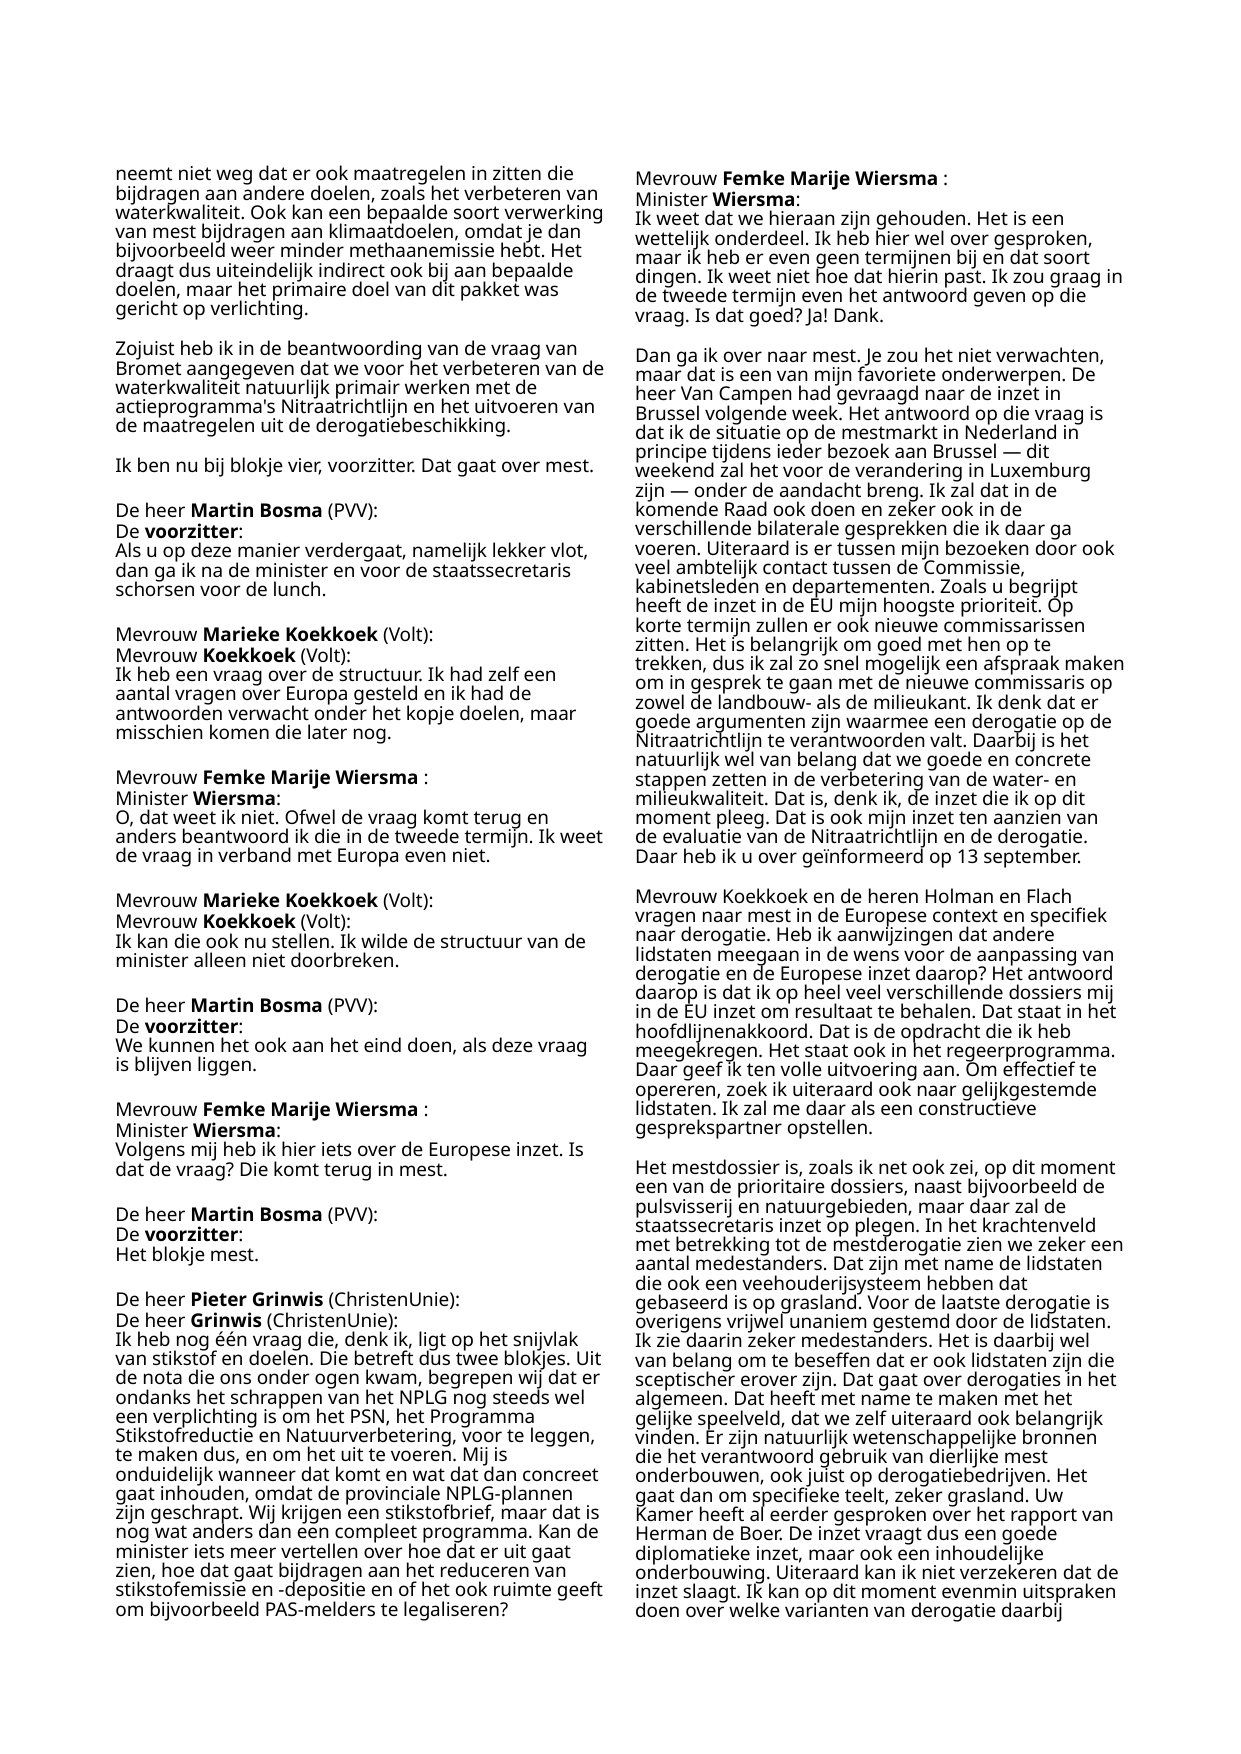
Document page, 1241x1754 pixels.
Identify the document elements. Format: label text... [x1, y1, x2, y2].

text O, dat weet ik niet. Ofwel de vraag komt terug en anders beantwoord ik die in de tweede termijn. Ik weet de vraag in verband met Europa even niet. [115, 809, 605, 867]
text Mevrouw Femke Marije Wiersma : [115, 764, 605, 790]
text Ik weet dat we hieraan zijn gehouden. Het is een wettelijk onderdeel. Ik heb hier wel over gesproken, maar ik heb er even geen termijnen bij en dat soort dingen. Ik weet niet hoe dat hierin past. Ik zou graag in de tweede termijn even het antwoord geven op die vraag. Is dat goed? Ja! Dank. [635, 210, 1125, 326]
text Minister Wiersma: [635, 191, 1125, 210]
text Als u op deze manier verdergaat, namelijk lekker vlot, dan ga ik na de minister en voor de staatssecretaris schorsen voor de lunch. [115, 542, 605, 600]
text Het mestdossier is, zoals ik net ook zei, op dit moment een van de prioritaire dossiers, naast bijvoorbeeld de pulsvisserij en natuurgebieden, maar daar zal de staatssecretaris inzet op plegen. In het krachtenveld met betrekking tot de mestderogatie zien we zeker een aantal medestanders. Dat zijn met name de lidstaten die ook een veehouderijsysteem hebben dat gebaseerd is op grasland. Voor de laatste derogatie is overigens vrijwel unaniem gestemd door de lidstaten. Ik zie daarin zeker medestanders. Het is daarbij wel van belang om te beseffen dat er ook lidstaten zijn die sceptischer erover zijn. Dat gaat over derogaties in het algemeen. Dat heeft met name te maken met het gelijke speelveld, dat we zelf uiteraard ook belangrijk vinden. Er zijn natuurlijk wetenschappelijke bronnen die het verantwoord gebruik van dierlijke mest onderbouwen, ook juist op derogatiebedrijven. Het gaat dan om specifieke teelt, zeker grasland. Uw Kamer heeft al eerder gesproken over het rapport van Herman de Boer. De inzet vraagt dus een goede diplomatieke inzet, maar ook een inhoudelijke onderbouwing. Uiteraard kan ik niet verzekeren dat de inzet slaagt. Ik kan op dit moment evenmin uitspraken doen over welke varianten van derogatie daarbij [635, 1159, 1125, 1622]
text Ik ben nu bij blokje vier, voorzitter. Dat gaat over mest. [115, 457, 605, 477]
text Ik heb een vraag over de structuur. Ik had zelf een aantal vragen over Europa gesteld en ik had de antwoorden verwacht onder het kopje doelen, maar misschien komen die later nog. [115, 666, 605, 743]
text De heer Martin Bosma (PVV): [115, 1201, 605, 1226]
text Dan ga ik over naar mest. Je zou het niet verwachten, maar dat is een van mijn favoriete onderwerpen. De heer Van Campen had gevraagd naar de inzet in Brussel volgende week. Het antwoord op die vraag is dat ik de situatie op de mestmarkt in Nederland in principe tijdens ieder bezoek aan Brussel — dit weekend zal het voor de verandering in Luxemburg zijn — onder de aandacht breng. Ik zal dat in de komende Raad ook doen en zeker ook in de verschillende bilaterale gesprekken die ik daar ga voeren. Uiteraard is er tussen mijn bezoeken door ook veel ambtelijk contact tussen de Commissie, kabinetsleden en departementen. Zoals u begrijpt heeft de inzet in de EU mijn hoogste prioriteit. Op korte termijn zullen er ook nieuwe commissarissen zitten. Het is belangrijk om goed met hen op te trekken, dus ik zal zo snel mogelijk een afspraak maken om in gesprek te gaan met de nieuwe commissaris op zowel de landbouw- als de milieukant. Ik denk dat er goede argumenten zijn waarmee een derogatie op de Nitraatrichtlijn te verantwoorden valt. Daarbij is het natuurlijk wel van belang dat we goede en concrete stappen zetten in de verbetering van de water- en milieukwaliteit. Dat is, denk ik, de inzet die ik op dit moment pleeg. Dat is ook mijn inzet ten aanzien van de evaluatie van de Nitraatrichtlijn en de derogatie. Daar heb ik u over geïnformeerd op 13 september. [635, 347, 1125, 867]
text Mevrouw Femke Marije Wiersma : [635, 165, 1125, 191]
text De heer Grinwis (ChristenUnie): [115, 1312, 605, 1331]
text Minister Wiersma: [115, 1122, 605, 1141]
text Mevrouw Koekkoek (Volt): [115, 913, 605, 933]
text Minister Wiersma: [115, 790, 605, 809]
text Mevrouw Koekkoek (Volt): [115, 647, 605, 666]
text Mevrouw Marieke Koekkoek (Volt): [115, 621, 605, 647]
text Ik kan die ook nu stellen. Ik wilde de structuur van de minister alleen niet doorbreken. [115, 933, 605, 971]
text neemt niet weg dat er ook maatregelen in zitten die bijdragen aan andere doelen, zoals het verbeteren van waterkwaliteit. Ook kan een bepaalde soort verwerking van mest bijdragen aan klimaatdoelen, omdat je dan bijvoorbeeld weer minder methaanemissie hebt. Het draagt dus uiteindelijk indirect ook bij aan bepaalde doelen, maar het primaire doel van dit pakket was gericht op verlichting. [115, 165, 605, 319]
text De voorzitter: [115, 1226, 605, 1246]
text Mevrouw Femke Marije Wiersma : [115, 1096, 605, 1122]
text De voorzitter: [115, 1018, 605, 1037]
text Ik heb nog één vraag die, denk ik, ligt op het snijvlak van stikstof en doelen. Die betreft dus twee blokjes. Uit de nota die ons onder ogen kwam, begrepen wij dat er ondanks het schrappen van het NPLG nog steeds wel een verplichting is om het PSN, het Programma Stikstofreductie en Natuurverbetering, voor te leggen, te maken dus, en om het uit te voeren. Mij is onduidelijk wanneer dat komt en wat dat dan concreet gaat inhouden, omdat de provinciale NPLG-plannen zijn geschrapt. Wij krijgen een stikstofbrief, maar dat is nog wat anders dan een compleet programma. Kan de minister iets meer vertellen over hoe dat er uit gaat zien, hoe dat gaat bijdragen aan het reduceren van stikstofemissie en -depositie en of het ook ruimte geeft om bijvoorbeeld PAS-melders te legaliseren? [115, 1331, 605, 1620]
text Zojuist heb ik in de beantwoording van de vraag van Bromet aangegeven dat we voor het verbeteren van de waterkwaliteit natuurlijk primair werken met de actieprogramma's Nitraatrichtlijn en het uitvoeren van de maatregelen uit de derogatiebeschikking. [115, 340, 605, 437]
text Mevrouw Marieke Koekkoek (Volt): [115, 888, 605, 913]
text Mevrouw Koekkoek en de heren Holman en Flach vragen naar mest in de Europese context en specifiek naar derogatie. Heb ik aanwijzingen dat andere lidstaten meegaan in de wens voor de aanpassing van derogatie en de Europese inzet daarop? Het antwoord daarop is dat ik op heel veel verschillende dossiers mij in de EU inzet om resultaat te behalen. Dat staat in het hoofdlijnenakkoord. Dat is de opdracht die ik heb meegekregen. Het staat ook in het regeerprogramma. Daar geef ik ten volle uitvoering aan. Om effectief te opereren, zoek ik uiteraard ook naar gelijkgestemde lidstaten. Ik zal me daar als een constructieve gesprekspartner opstellen. [635, 888, 1125, 1138]
text Volgens mij heb ik hier iets over de Europese inzet. Is dat de vraag? Die komt terug in mest. [115, 1141, 605, 1180]
text De heer Pieter Grinwis (ChristenUnie): [115, 1286, 605, 1312]
text De heer Martin Bosma (PVV): [115, 497, 605, 523]
text De voorzitter: [115, 523, 605, 542]
text Het blokje mest. [115, 1246, 605, 1265]
text De heer Martin Bosma (PVV): [115, 992, 605, 1018]
text We kunnen het ook aan het eind doen, als deze vraag is blijven liggen. [115, 1037, 605, 1076]
